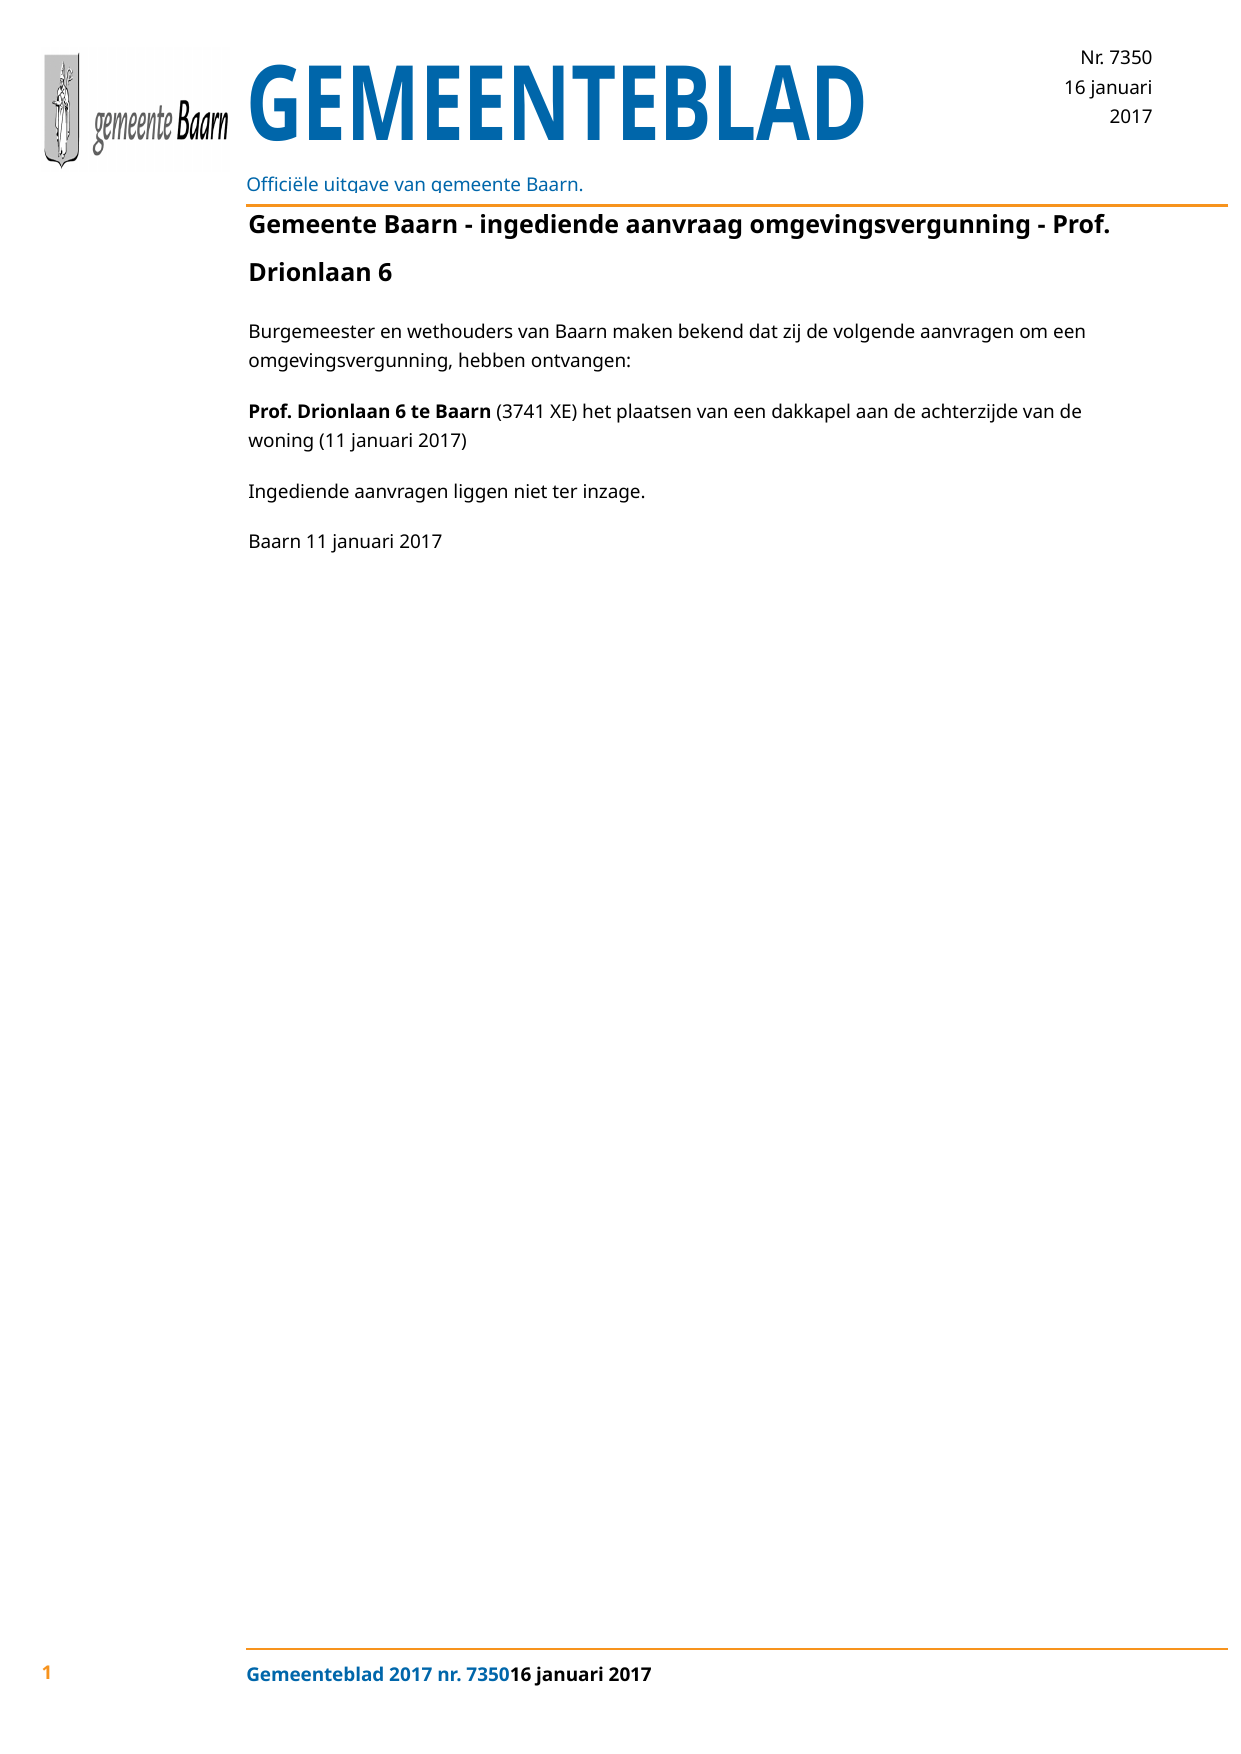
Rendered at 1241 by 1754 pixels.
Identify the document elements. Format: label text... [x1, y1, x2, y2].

text Baarn 11 januari 2017 [248, 528, 1152, 554]
text Ingediende aanvragen liggen niet ter inzage. [248, 478, 1152, 504]
text Gemeente Baarn - ingediende aanvraag omgevingsvergunning - Prof. Drionlaan 6 [248, 207, 1152, 288]
text Prof. Drionlaan 6 te Baarn (3741 XE) het plaatsen van een dakkapel aan de achterzijde van de woning (11 januari 2017) [248, 398, 1152, 453]
picture [41, 47, 231, 172]
text Burgemeester en wethouders van Baarn maken bekend dat zij de volgende aanvragen om een omgevingsvergunning, hebben ontvangen: [248, 318, 1152, 373]
